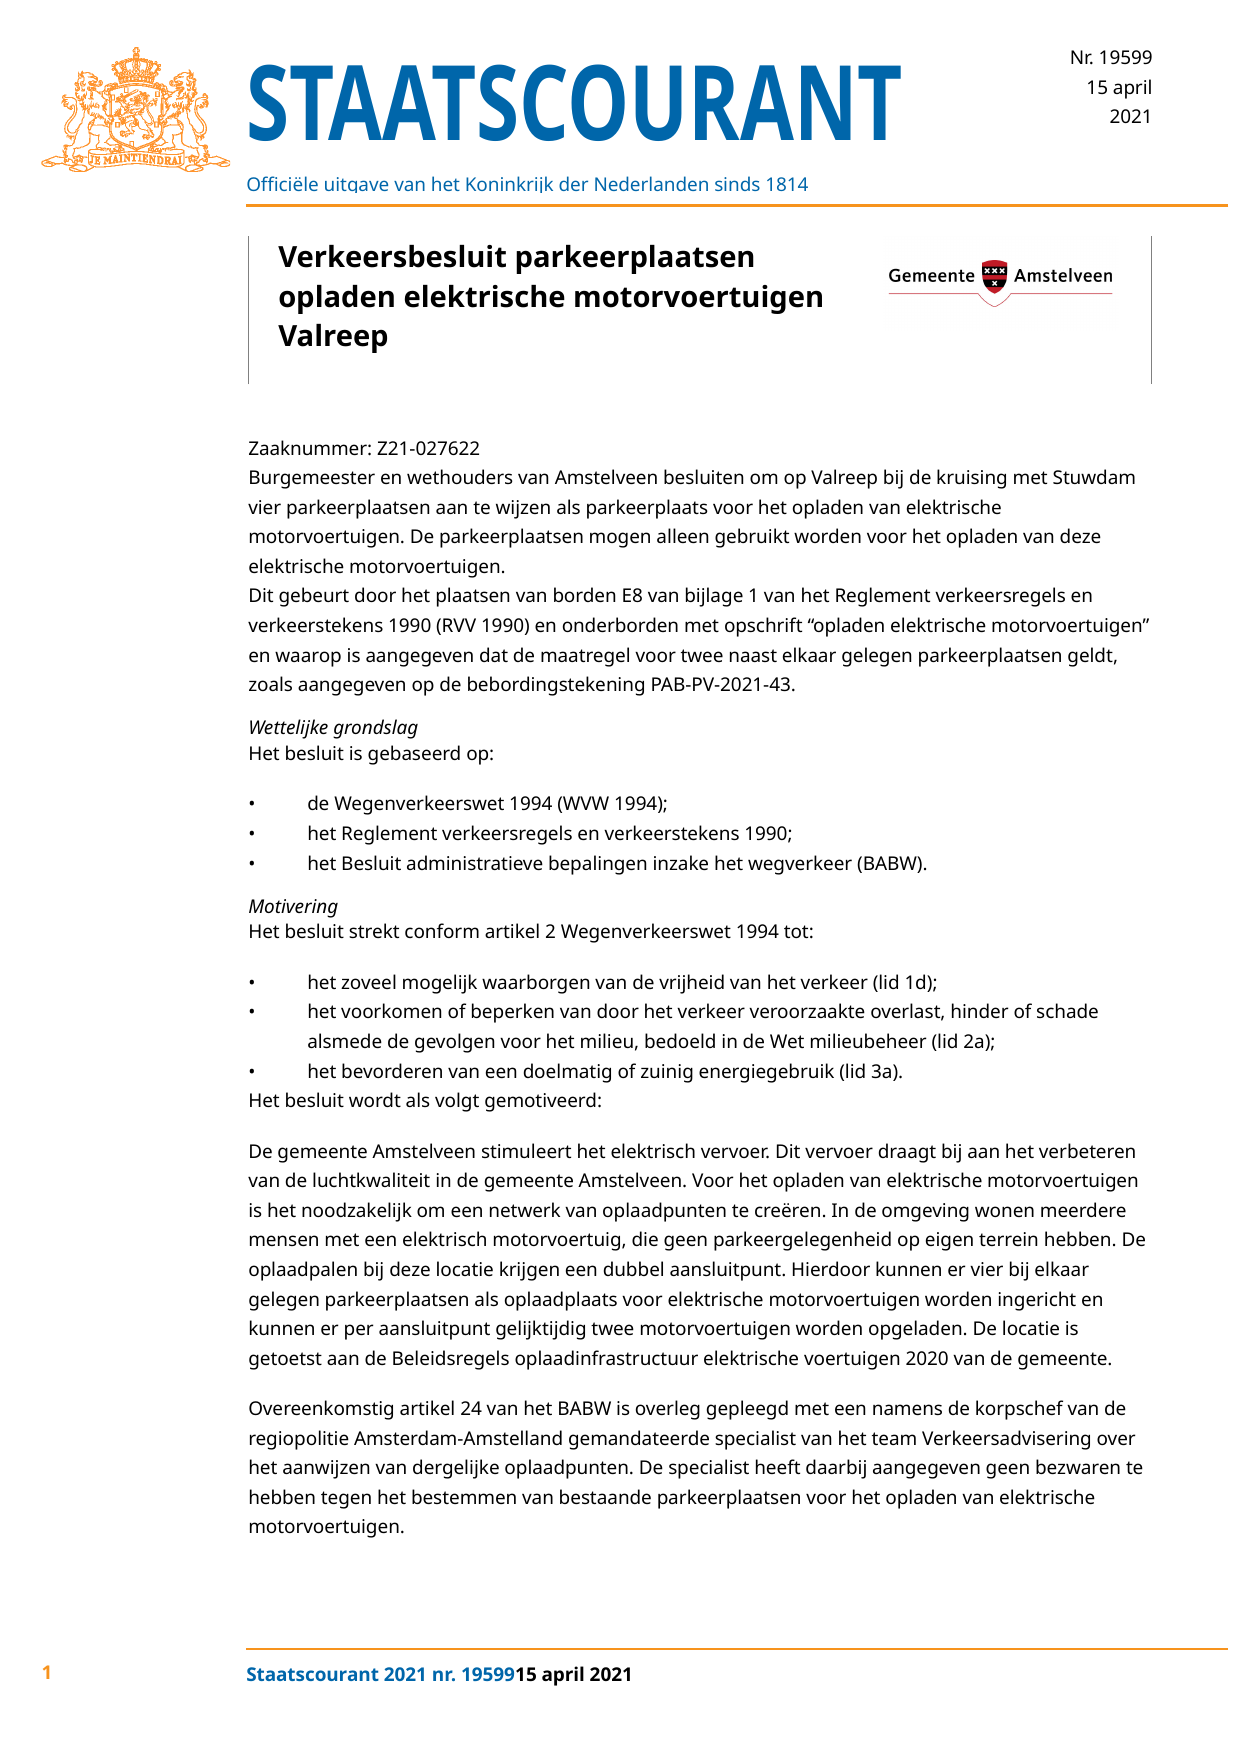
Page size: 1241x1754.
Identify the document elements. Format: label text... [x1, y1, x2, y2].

text Motivering [248, 893, 1152, 919]
list het zoveel mogelijk waarborgen van de vrijheid van het verkeer (lid 1d); [248, 969, 1152, 995]
text Wettelijke grondslag [248, 714, 1152, 740]
text Overeenkomstig artikel 24 van het BABW is overleg gepleegd met een namens de korpschef van de regiopolitie Amsterdam-Amstelland gemandateerde specialist van het team Verkeersadvisering over het aanwijzen van dergelijke oplaadpunten. De specialist heeft daarbij aangegeven geen bezwaren te hebben tegen het bestemmen van bestaande parkeerplaatsen voor het opladen van elektrische motorvoertuigen. [248, 1395, 1152, 1539]
text Dit gebeurt door het plaatsen van borden E8 van bijlage 1 van het Reglement verkeersregels en verkeerstekens 1990 (RVV 1990) en onderborden met opschrift “opladen elektrische motorvoertuigen” en waarop is aangegeven dat de maatregel voor twee naast elkaar gelegen parkeerplaatsen geldt, zoals aangegeven op de bebordingstekening PAB-PV-2021-43. [248, 583, 1152, 697]
table_header [850, 236, 1151, 384]
picture [882, 236, 1119, 331]
list het bevorderen van een doelmatig of zuinig energiegebruik (lid 3a). [248, 1058, 1152, 1083]
text Het besluit strekt conform artikel 2 Wegenverkeerswet 1994 tot: [248, 919, 1152, 944]
text Het besluit wordt als volgt gemotiveerd: [248, 1087, 1152, 1113]
text Burgemeester en wethouders van Amstelveen besluiten om op Valreep bij de kruising met Stuwdam vier parkeerplaatsen aan te wijzen als parkeerplaats voor het opladen van elektrische motorvoertuigen. De parkeerplaatsen mogen alleen gebruikt worden voor het opladen van deze elektrische motorvoertuigen. [248, 464, 1152, 579]
text De gemeente Amstelveen stimuleert het elektrisch vervoer. Dit vervoer draagt bij aan het verbeteren van de luchtkwaliteit in de gemeente Amstelveen. Voor het opladen van elektrische motorvoertuigen is het noodzakelijk om een netwerk van oplaadpunten te creëren. In de omgeving wonen meerdere mensen met een elektrisch motorvoertuig, die geen parkeergelegenheid op eigen terrein hebben. De oplaadpalen bij deze locatie krijgen een dubbel aansluitpunt. Hierdoor kunnen er vier bij elkaar gelegen parkeerplaatsen als oplaadplaats voor elektrische motorvoertuigen worden ingericht en kunnen er per aansluitpunt gelijktijdig twee motorvoertuigen worden opgeladen. De locatie is getoetst aan de Beleidsregels oplaadinfrastructuur elektrische voertuigen 2020 van de gemeente. [248, 1138, 1152, 1371]
picture [41, 47, 231, 172]
list de Wegenverkeerswet 1994 (WVW 1994); [248, 791, 1152, 816]
list het Besluit administratieve bepalingen inzake het wegverkeer (BABW). [248, 850, 1152, 876]
list het Reglement verkeersregels en verkeerstekens 1990; [248, 820, 1152, 846]
text Het besluit is gebaseerd op: [248, 740, 1152, 766]
table_header Verkeersbesluit parkeerplaatsen opladen elektrische motorvoertuigen Valreep [249, 236, 850, 384]
text Zaaknummer: Z21-027622 [248, 435, 1152, 460]
list het voorkomen of beperken van door het verkeer veroorzaakte overlast, hinder of schade alsmede de gevolgen voor het milieu, bedoeld in de Wet milieubeheer (lid 2a); [248, 999, 1152, 1054]
